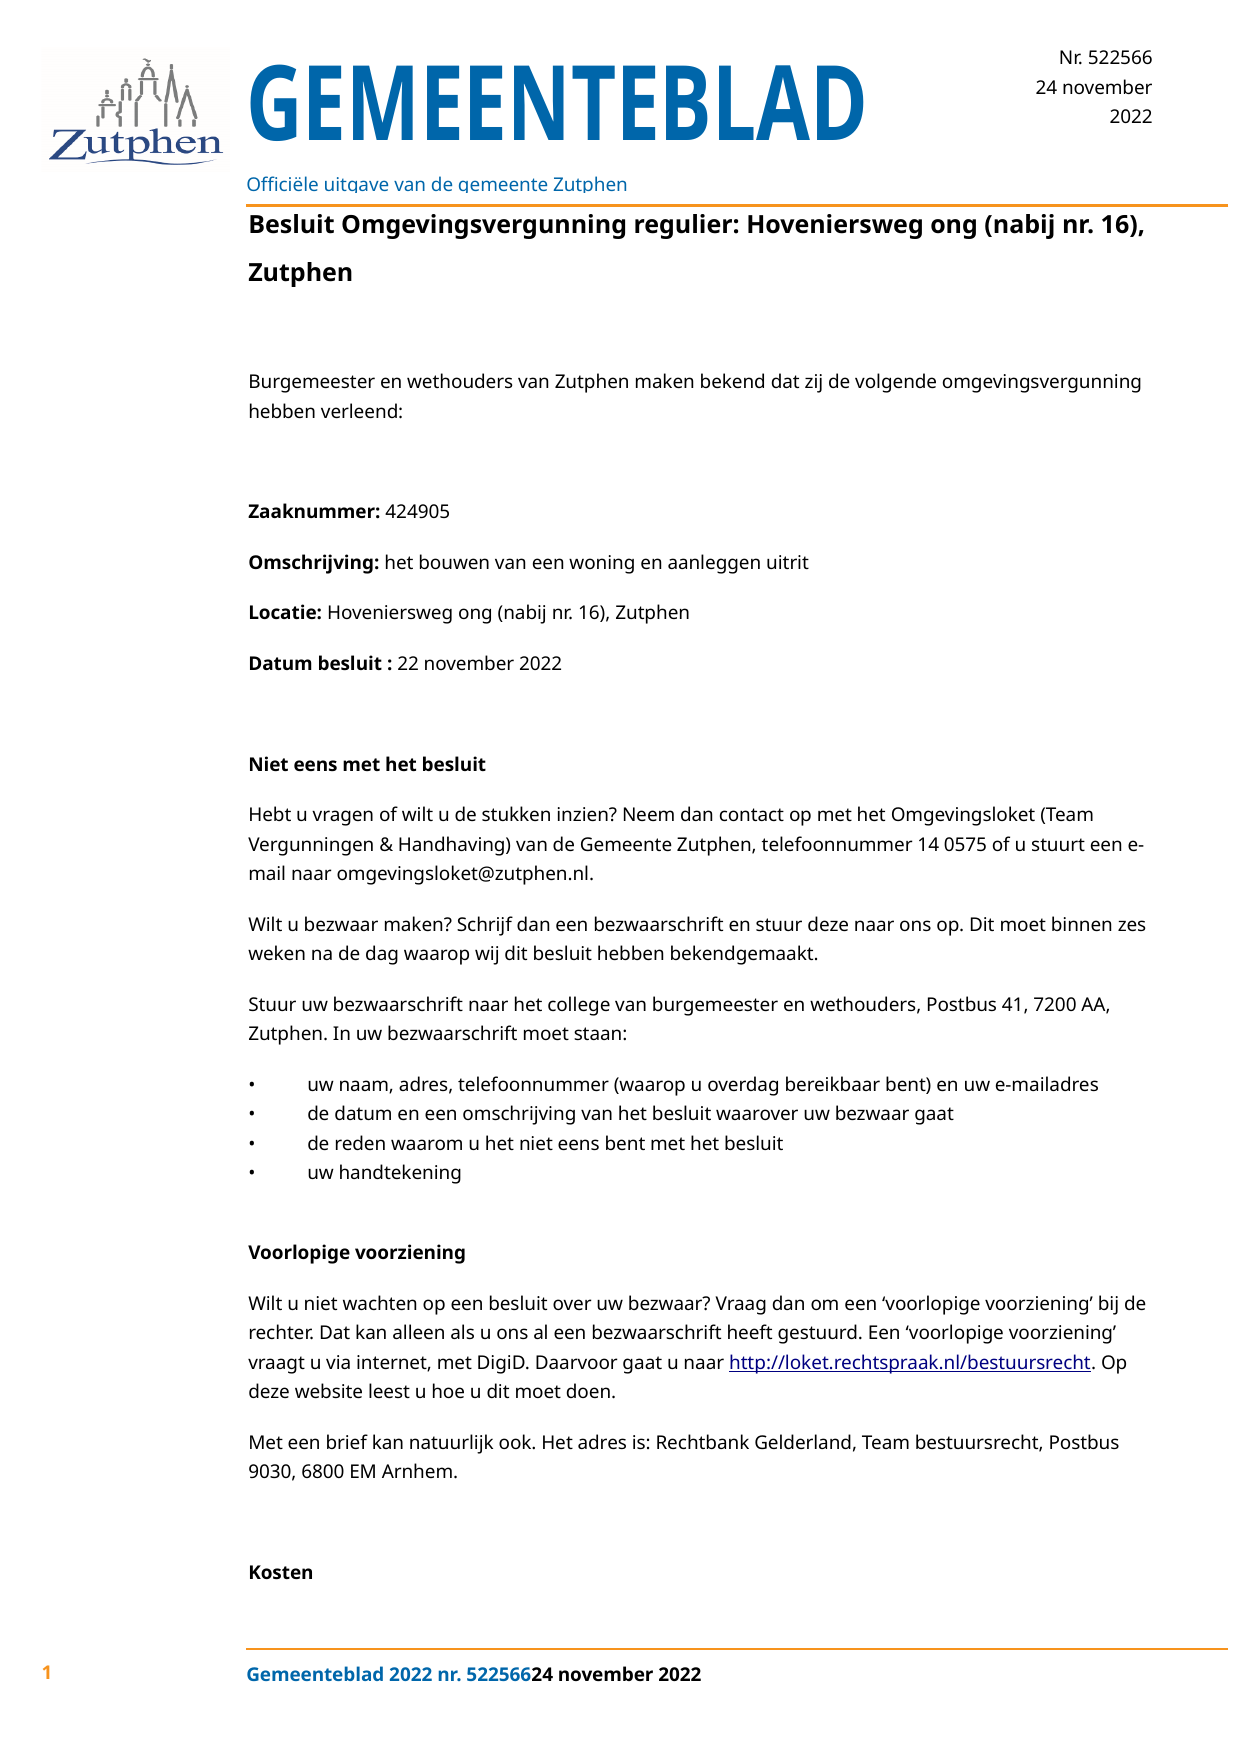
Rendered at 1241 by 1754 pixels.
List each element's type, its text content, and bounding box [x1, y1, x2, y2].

text Wilt u niet wachten op een besluit over uw bezwaar? Vraag dan om een ‘voorlopige voorziening’ bij de rechter. Dat kan alleen als u ons al een bezwaarschrift heeft gestuurd. Een ‘voorlopige voorziening’ vraagt u via internet, met DigiD. Daarvoor gaat u naar http://loket.rechtspraak.nl/bestuursrecht. Op deze website leest u hoe u dit moet doen. [248, 1290, 1152, 1404]
text Niet eens met het besluit [248, 751, 1152, 777]
text Wilt u bezwaar maken? Schrijf dan een bezwaarschrift en stuur deze naar ons op. Dit moet binnen zes weken na de dag waarop wij dit besluit hebben bekendgemaakt. [248, 911, 1152, 966]
text Burgemeester en wethouders van Zutphen maken bekend dat zij de volgende omgevingsvergunning hebben verleend: [248, 368, 1152, 424]
text Met een brief kan natuurlijk ook. Het adres is: Rechtbank Gelderland, Team bestuursrecht, Postbus 9030, 6800 EM Arnhem. [248, 1429, 1152, 1484]
text Stuur uw bezwaarschrift naar het college van burgemeester en wethouders, Postbus 41, 7200 AA, Zutphen. In uw bezwaarschrift moet staan: [248, 991, 1152, 1046]
list de reden waarom u het niet eens bent met het besluit [248, 1130, 1152, 1156]
text Datum besluit : 22 november 2022 [248, 650, 1152, 676]
text Zaaknummer: 424905 [248, 499, 1152, 524]
list uw handtekening [248, 1159, 1152, 1185]
text Hebt u vragen of wilt u de stukken inzien? Neem dan contact op met het Omgevingsloket (Team Vergunningen & Handhaving) van de Gemeente Zutphen, telefoonnummer 14 0575 of u stuurt een e-mail naar omgevingsloket@zutphen.nl. [248, 801, 1152, 886]
text Omschrijving: het bouwen van een woning en aanleggen uitrit [248, 549, 1152, 575]
text Locatie: Hoveniersweg ong (nabij nr. 16), Zutphen [248, 599, 1152, 625]
list uw naam, adres, telefoonnummer (waarop u overdag bereikbaar bent) en uw e-mailadres [248, 1071, 1152, 1097]
text Besluit Omgevingsvergunning regulier: Hoveniersweg ong (nabij nr. 16), Zutphen [248, 207, 1152, 288]
list de datum en een omschrijving van het besluit waarover uw bezwaar gaat [248, 1100, 1152, 1126]
text Kosten [248, 1559, 1152, 1585]
picture [41, 47, 231, 172]
text Voorlopige voorziening [248, 1239, 1152, 1265]
